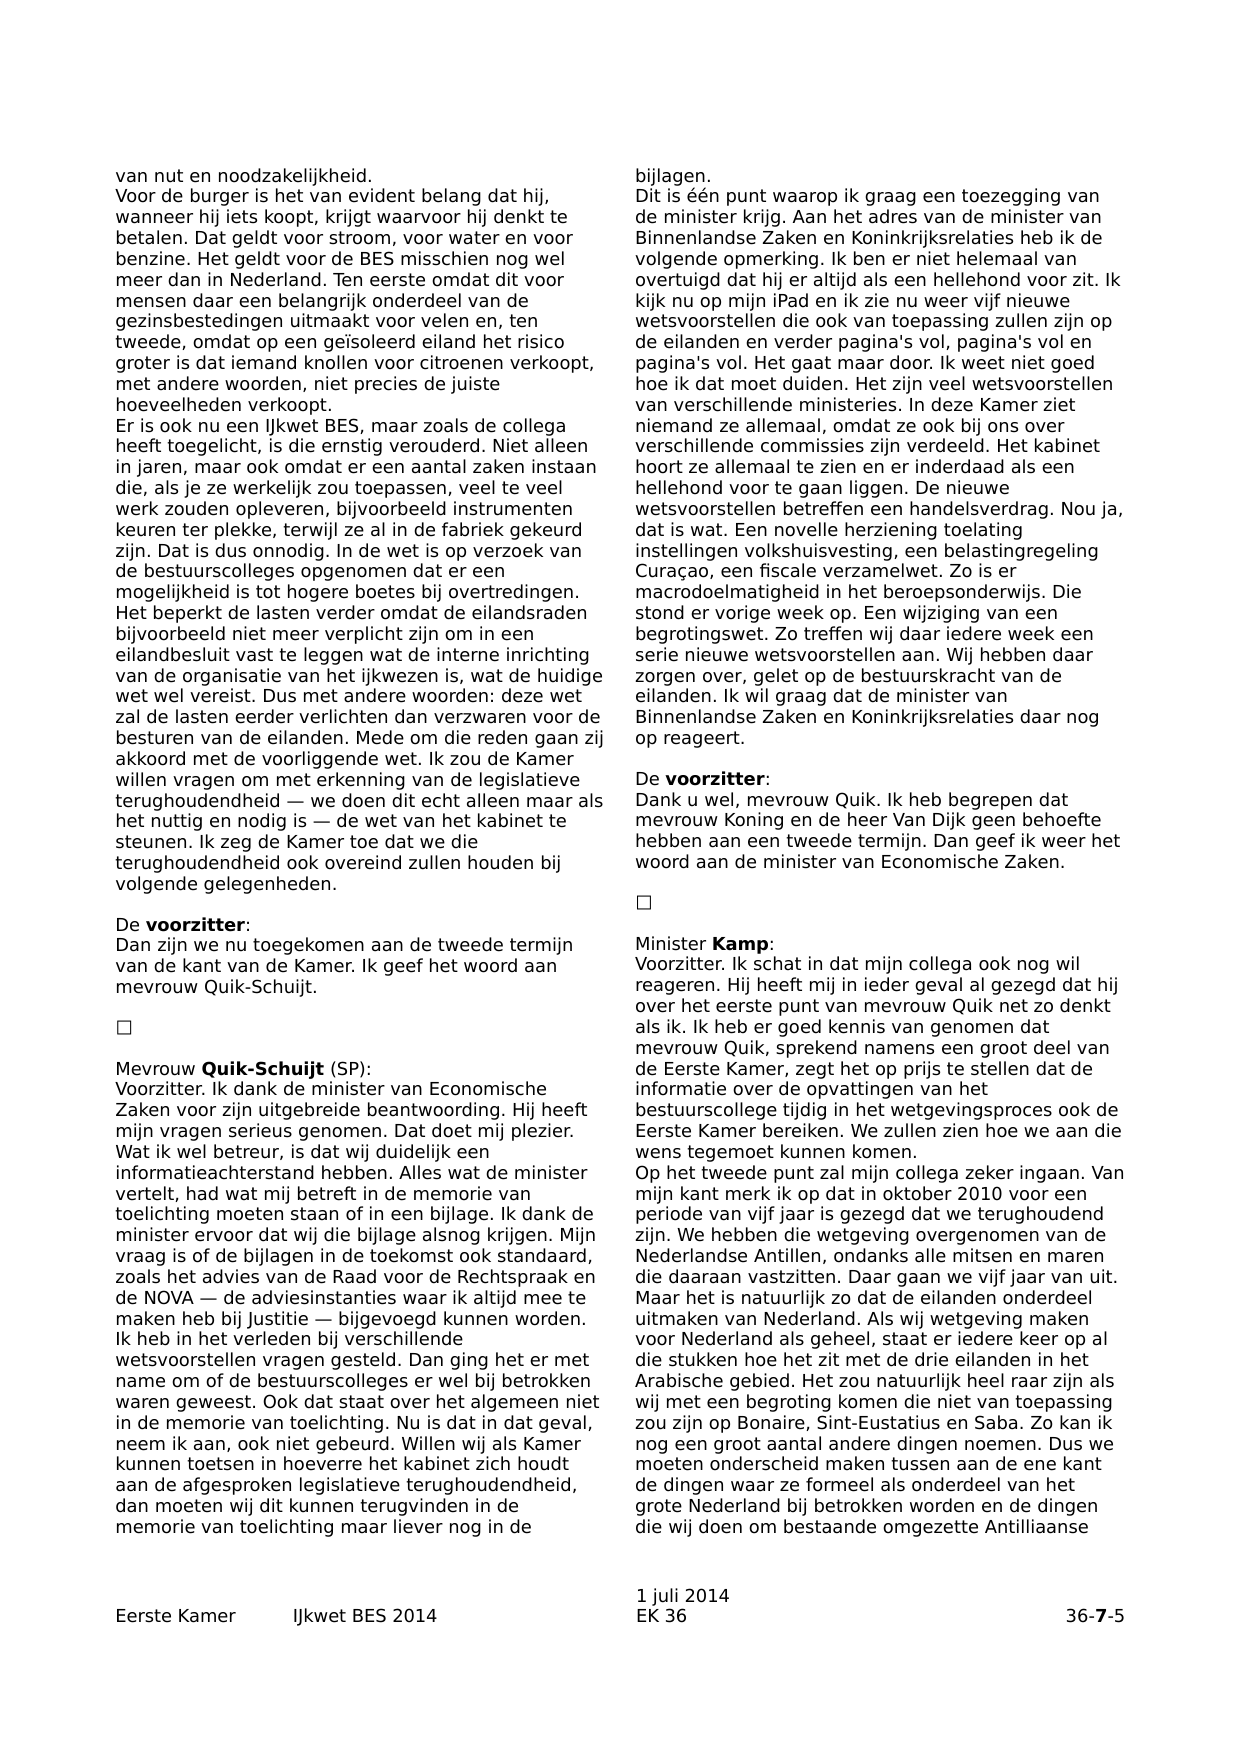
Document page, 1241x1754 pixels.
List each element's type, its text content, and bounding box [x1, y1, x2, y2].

text De voorzitter: [635, 769, 1125, 789]
text Voorzitter. Ik dank de minister van Economische Zaken voor zijn uitgebreide beantwoording. Hij heeft mijn vragen serieus genomen. Dat doet mij plezier. Wat ik wel betreur, is dat wij duidelijk een informatieachterstand hebben. Alles wat de minister vertelt, had wat mij betreft in de memorie van toelichting moeten staan of in een bijlage. Ik dank de minister ervoor dat wij die bijlage alsnog krijgen. Mijn vraag is of de bijlagen in de toekomst ook standaard, zoals het advies van de Raad voor de Rechtspraak en de NOVA — de adviesinstanties waar ik altijd mee te maken heb bij Justitie — bijgevoegd kunnen worden. Ik heb in het verleden bij verschillende wetsvoorstellen vragen gesteld. Dan ging het er met name om of de bestuurscolleges er wel bij betrokken waren geweest. Ook dat staat over het algemeen niet in de memorie van toelichting. Nu is dat in dat geval, neem ik aan, ook niet gebeurd. Willen wij als Kamer kunnen toetsen in hoeverre het kabinet zich houdt aan de afgesproken legislatieve terughoudendheid, dan moeten wij dit kunnen terugvinden in de memorie van toelichting maar liever nog in de [115, 1079, 605, 1537]
text Voor de burger is het van evident belang dat hij, wanneer hij iets koopt, krijgt waarvoor hij denkt te betalen. Dat geldt voor stroom, voor water en voor benzine. Het geldt voor de BES misschien nog wel meer dan in Nederland. Ten eerste omdat dit voor mensen daar een belangrijk onderdeel van de gezinsbestedingen uitmaakt voor velen en, ten tweede, omdat op een geïsoleerd eiland het risico groter is dat iemand knollen voor citroenen verkoopt, met andere woorden, niet precies de juiste hoeveelheden verkoopt. [115, 186, 605, 415]
text Minister Kamp: [635, 933, 1125, 954]
text ⬜ [635, 893, 1125, 913]
text Dit is één punt waarop ik graag een toezegging van de minister krijg. Aan het adres van de minister van Binnenlandse Zaken en Koninkrijksrelaties heb ik de volgende opmerking. Ik ben er niet helemaal van overtuigd dat hij er altijd als een hellehond voor zit. Ik kijk nu op mijn iPad en ik zie nu weer vijf nieuwe wetsvoorstellen die ook van toepassing zullen zijn op de eilanden en verder pagina's vol, pagina's vol en pagina's vol. Het gaat maar door. Ik weet niet goed hoe ik dat moet duiden. Het zijn veel wetsvoorstellen van verschillende ministeries. In deze Kamer ziet niemand ze allemaal, omdat ze ook bij ons over verschillende commissies zijn verdeeld. Het kabinet hoort ze allemaal te zien en er inderdaad als een hellehond voor te gaan liggen. De nieuwe wetsvoorstellen betreffen een handelsverdrag. Nou ja, dat is wat. Een novelle herziening toelating instellingen volkshuisvesting, een belastingregeling Curaçao, een fiscale verzamelwet. Zo is er macrodoelmatigheid in het beroepsonderwijs. Die stond er vorige week op. Een wijziging van een begrotingswet. Zo treffen wij daar iedere week een serie nieuwe wetsvoorstellen aan. Wij hebben daar zorgen over, gelet op de bestuurskracht van de eilanden. Ik wil graag dat de minister van Binnenlandse Zaken en Koninkrijksrelaties daar nog op reageert. [635, 186, 1125, 749]
text Er is ook nu een IJkwet BES, maar zoals de collega heeft toegelicht, is die ernstig verouderd. Niet alleen in jaren, maar ook omdat er een aantal zaken instaan die, als je ze werkelijk zou toepassen, veel te veel werk zouden opleveren, bijvoorbeeld instrumenten keuren ter plekke, terwijl ze al in de fabriek gekeurd zijn. Dat is dus onnodig. In de wet is op verzoek van de bestuurscolleges opgenomen dat er een mogelijkheid is tot hogere boetes bij overtredingen. Het beperkt de lasten verder omdat de eilandsraden bijvoorbeeld niet meer verplicht zijn om in een eilandbesluit vast te leggen wat de interne inrichting van de organisatie van het ijkwezen is, wat de huidige wet wel vereist. Dus met andere woorden: deze wet zal de lasten eerder verlichten dan verzwaren voor de besturen van de eilanden. Mede om die reden gaan zij akkoord met de voorliggende wet. Ik zou de Kamer willen vragen om met erkenning van de legislatieve terughoudendheid — we doen dit echt alleen maar als het nuttig en nodig is — de wet van het kabinet te steunen. Ik zeg de Kamer toe dat we die terughoudendheid ook overeind zullen houden bij volgende gelegenheden. [115, 415, 605, 894]
text bijlagen. [635, 165, 1125, 186]
text van nut en noodzakelijkheid. [115, 165, 605, 186]
text Mevrouw Quik-Schuijt (SP): [115, 1058, 605, 1079]
text Dank u wel, mevrouw Quik. Ik heb begrepen dat mevrouw Koning en de heer Van Dijk geen behoefte hebben aan een tweede termijn. Dan geef ik weer het woord aan de minister van Economische Zaken. [635, 789, 1125, 873]
text De voorzitter: [115, 914, 605, 935]
text ⬜ [115, 1018, 605, 1038]
text Dan zijn we nu toegekomen aan de tweede termijn van de kant van de Kamer. Ik geef het woord aan mevrouw Quik-Schuijt. [115, 935, 605, 998]
text Voorzitter. Ik schat in dat mijn collega ook nog wil reageren. Hij heeft mij in ieder geval al gezegd dat hij over het eerste punt van mevrouw Quik net zo denkt als ik. Ik heb er goed kennis van genomen dat mevrouw Quik, sprekend namens een groot deel van de Eerste Kamer, zegt het op prijs te stellen dat de informatie over de opvattingen van het bestuurscollege tijdig in het wetgevingsproces ook de Eerste Kamer bereiken. We zullen zien hoe we aan die wens tegemoet kunnen komen. [635, 954, 1125, 1162]
text Op het tweede punt zal mijn collega zeker ingaan. Van mijn kant merk ik op dat in oktober 2010 voor een periode van vijf jaar is gezegd dat we terughoudend zijn. We hebben die wetgeving overgenomen van de Nederlandse Antillen, ondanks alle mitsen en maren die daaraan vastzitten. Daar gaan we vijf jaar van uit. Maar het is natuurlijk zo dat de eilanden onderdeel uitmaken van Nederland. Als wij wetgeving maken voor Nederland als geheel, staat er iedere keer op al die stukken hoe het zit met de drie eilanden in het Arabische gebied. Het zou natuurlijk heel raar zijn als wij met een begroting komen die niet van toepassing zou zijn op Bonaire, Sint-Eustatius en Saba. Zo kan ik nog een groot aantal andere dingen noemen. Dus we moeten onderscheid maken tussen aan de ene kant de dingen waar ze formeel als onderdeel van het grote Nederland bij betrokken worden en de dingen die wij doen om bestaande omgezette Antilliaanse [635, 1162, 1125, 1537]
